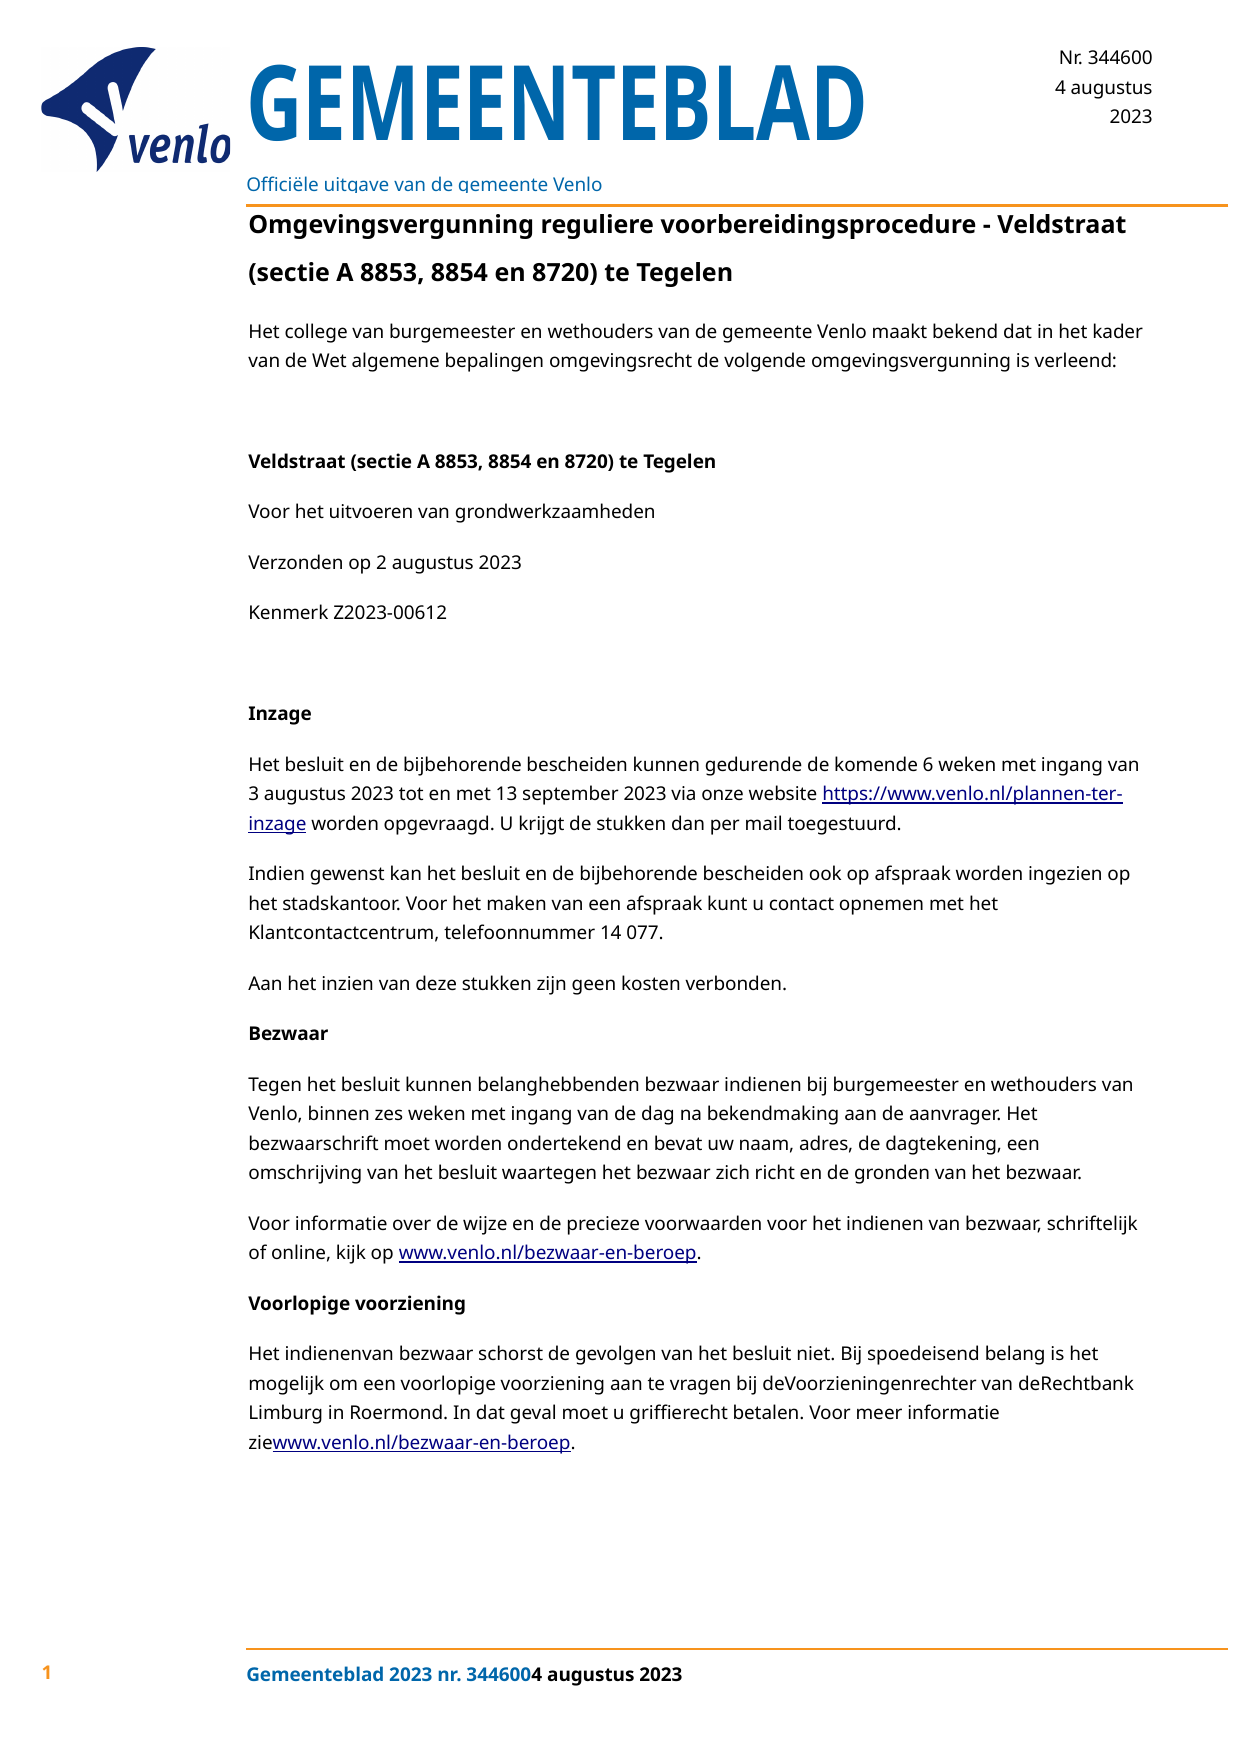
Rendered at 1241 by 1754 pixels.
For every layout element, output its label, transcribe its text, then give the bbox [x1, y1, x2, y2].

text Inzage [248, 700, 1152, 726]
picture [41, 47, 231, 172]
text Het indienenvan bezwaar schorst de gevolgen van het besluit niet. Bij spoedeisend belang is het mogelijk om een voorlopige voorziening aan te vragen bij deVoorzieningenrechter van deRechtbank Limburg in Roermond. In dat geval moet u griffierecht betalen. Voor meer informatie ziewww.venlo.nl/bezwaar-en-beroep. [248, 1340, 1152, 1455]
text Kenmerk Z2023-00612 [248, 599, 1152, 625]
text Veldstraat (sectie A 8853, 8854 en 8720) te Tegelen [248, 448, 1152, 474]
text Indien gewenst kan het besluit en de bijbehorende bescheiden ook op afspraak worden ingezien op het stadskantoor. Voor het maken van een afspraak kunt u contact opnemen met het Klantcontactcentrum, telefoonnummer 14 077. [248, 860, 1152, 945]
text Het college van burgemeester en wethouders van de gemeente Venlo maakt bekend dat in het kader van de Wet algemene bepalingen omgevingsrecht de volgende omgevingsvergunning is verleend: [248, 318, 1152, 373]
text Voor informatie over de wijze en de precieze voorwaarden voor het indienen van bezwaar, schriftelijk of online, kijk op www.venlo.nl/bezwaar-en-beroep. [248, 1210, 1152, 1265]
text Omgevingsvergunning reguliere voorbereidingsprocedure - Veldstraat (sectie A 8853, 8854 en 8720) te Tegelen [248, 207, 1152, 288]
text Tegen het besluit kunnen belanghebbenden bezwaar indienen bij burgemeester en wethouders van Venlo, binnen zes weken met ingang van de dag na bekendmaking aan de aanvrager. Het bezwaarschrift moet worden ondertekend en bevat uw naam, adres, de dagtekening, een omschrijving van het besluit waartegen het bezwaar zich richt en de gronden van het bezwaar. [248, 1071, 1152, 1185]
text Het besluit en de bijbehorende bescheiden kunnen gedurende de komende 6 weken met ingang van 3 augustus 2023 tot en met 13 september 2023 via onze website https://www.venlo.nl/plannen-ter-inzage worden opgevraagd. U krijgt de stukken dan per mail toegestuurd. [248, 751, 1152, 836]
text Voorlopige voorziening [248, 1290, 1152, 1316]
text Verzonden op 2 augustus 2023 [248, 549, 1152, 575]
text Aan het inzien van deze stukken zijn geen kosten verbonden. [248, 970, 1152, 996]
text Voor het uitvoeren van grondwerkzaamheden [248, 499, 1152, 524]
text Bezwaar [248, 1020, 1152, 1046]
